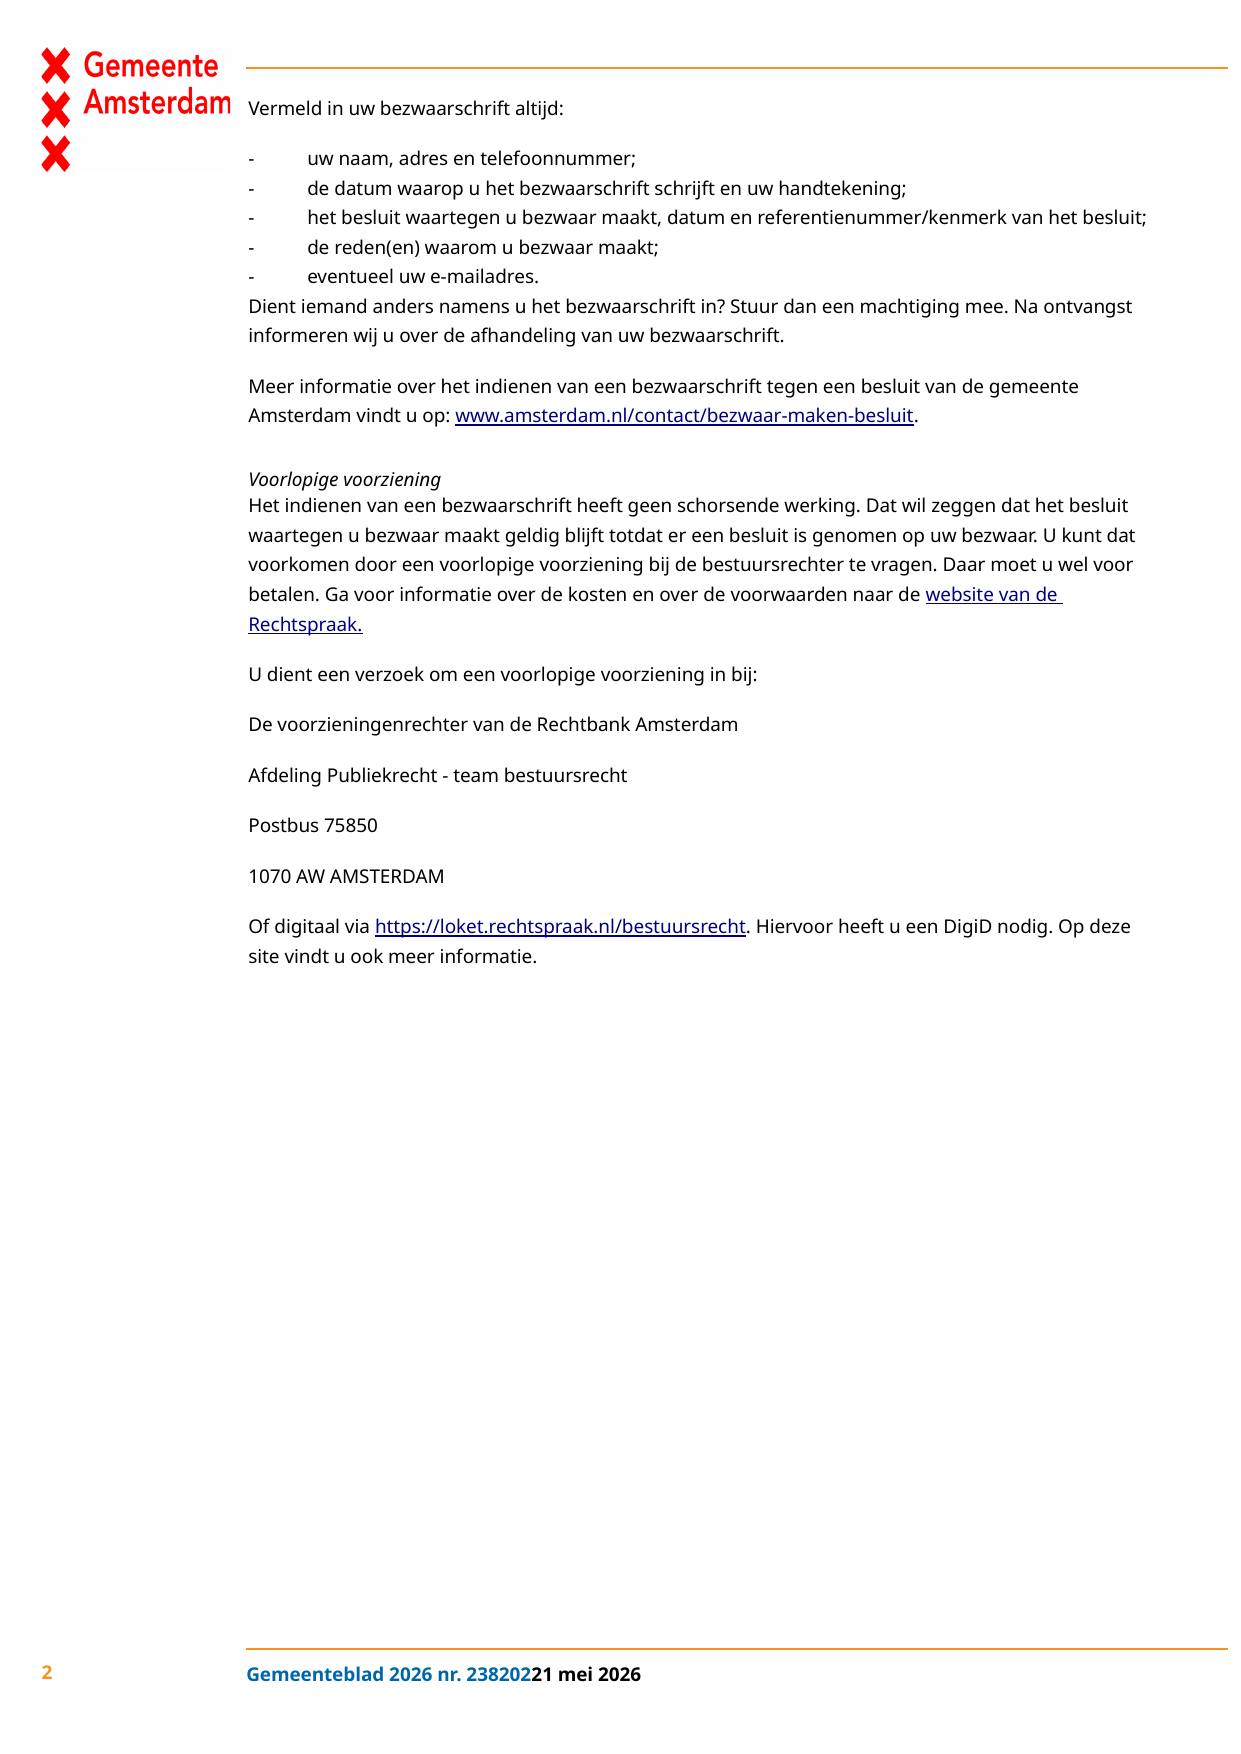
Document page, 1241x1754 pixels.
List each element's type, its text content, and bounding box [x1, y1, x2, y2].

text U dient een verzoek om een voorlopige voorziening in bij: [248, 661, 1152, 687]
list de datum waarop u het bezwaarschrift schrijft en uw handtekening; [248, 175, 1152, 201]
picture [41, 47, 231, 172]
text Afdeling Publiekrecht - team bestuursrecht [248, 762, 1152, 788]
text Het indienen van een bezwaarschrift heeft geen schorsende werking. Dat wil zeggen dat het besluit waartegen u bezwaar maakt geldig blijft totdat er een besluit is genomen op uw bezwaar. U kunt dat voorkomen door een voorlopige voorziening bij de bestuursrechter te vragen. Daar moet u wel voor betalen. Ga voor informatie over de kosten en over de voorwaarden naar de website van de Rechtspraak. [248, 492, 1152, 636]
text Dient iemand anders namens u het bezwaarschrift in? Stuur dan een machtiging mee. Na ontvangst informeren wij u over de afhandeling van uw bezwaarschrift. [248, 293, 1152, 348]
list het besluit waartegen u bezwaar maakt, datum en referentienummer/kenmerk van het besluit; [248, 204, 1152, 230]
list de reden(en) waarom u bezwaar maakt; [248, 234, 1152, 260]
list eventueel uw e-mailadres. [248, 263, 1152, 289]
text Vermeld in uw bezwaarschrift altijd: [248, 95, 1152, 121]
list uw naam, adres en telefoonnummer; [248, 145, 1152, 171]
text Meer informatie over het indienen van een bezwaarschrift tegen een besluit van de gemeente Amsterdam vindt u op: www.amsterdam.nl/contact/bezwaar-maken-besluit. [248, 373, 1152, 428]
text Voorlopige voorziening [248, 467, 1152, 492]
text 1070 AW AMSTERDAM [248, 863, 1152, 888]
text Postbus 75850 [248, 812, 1152, 838]
text De voorzieningenrechter van de Rechtbank Amsterdam [248, 712, 1152, 737]
text Of digitaal via https://loket.rechtspraak.nl/bestuursrecht. Hiervoor heeft u een DigiD nodig. Op deze site vindt u ook meer informatie. [248, 913, 1152, 968]
